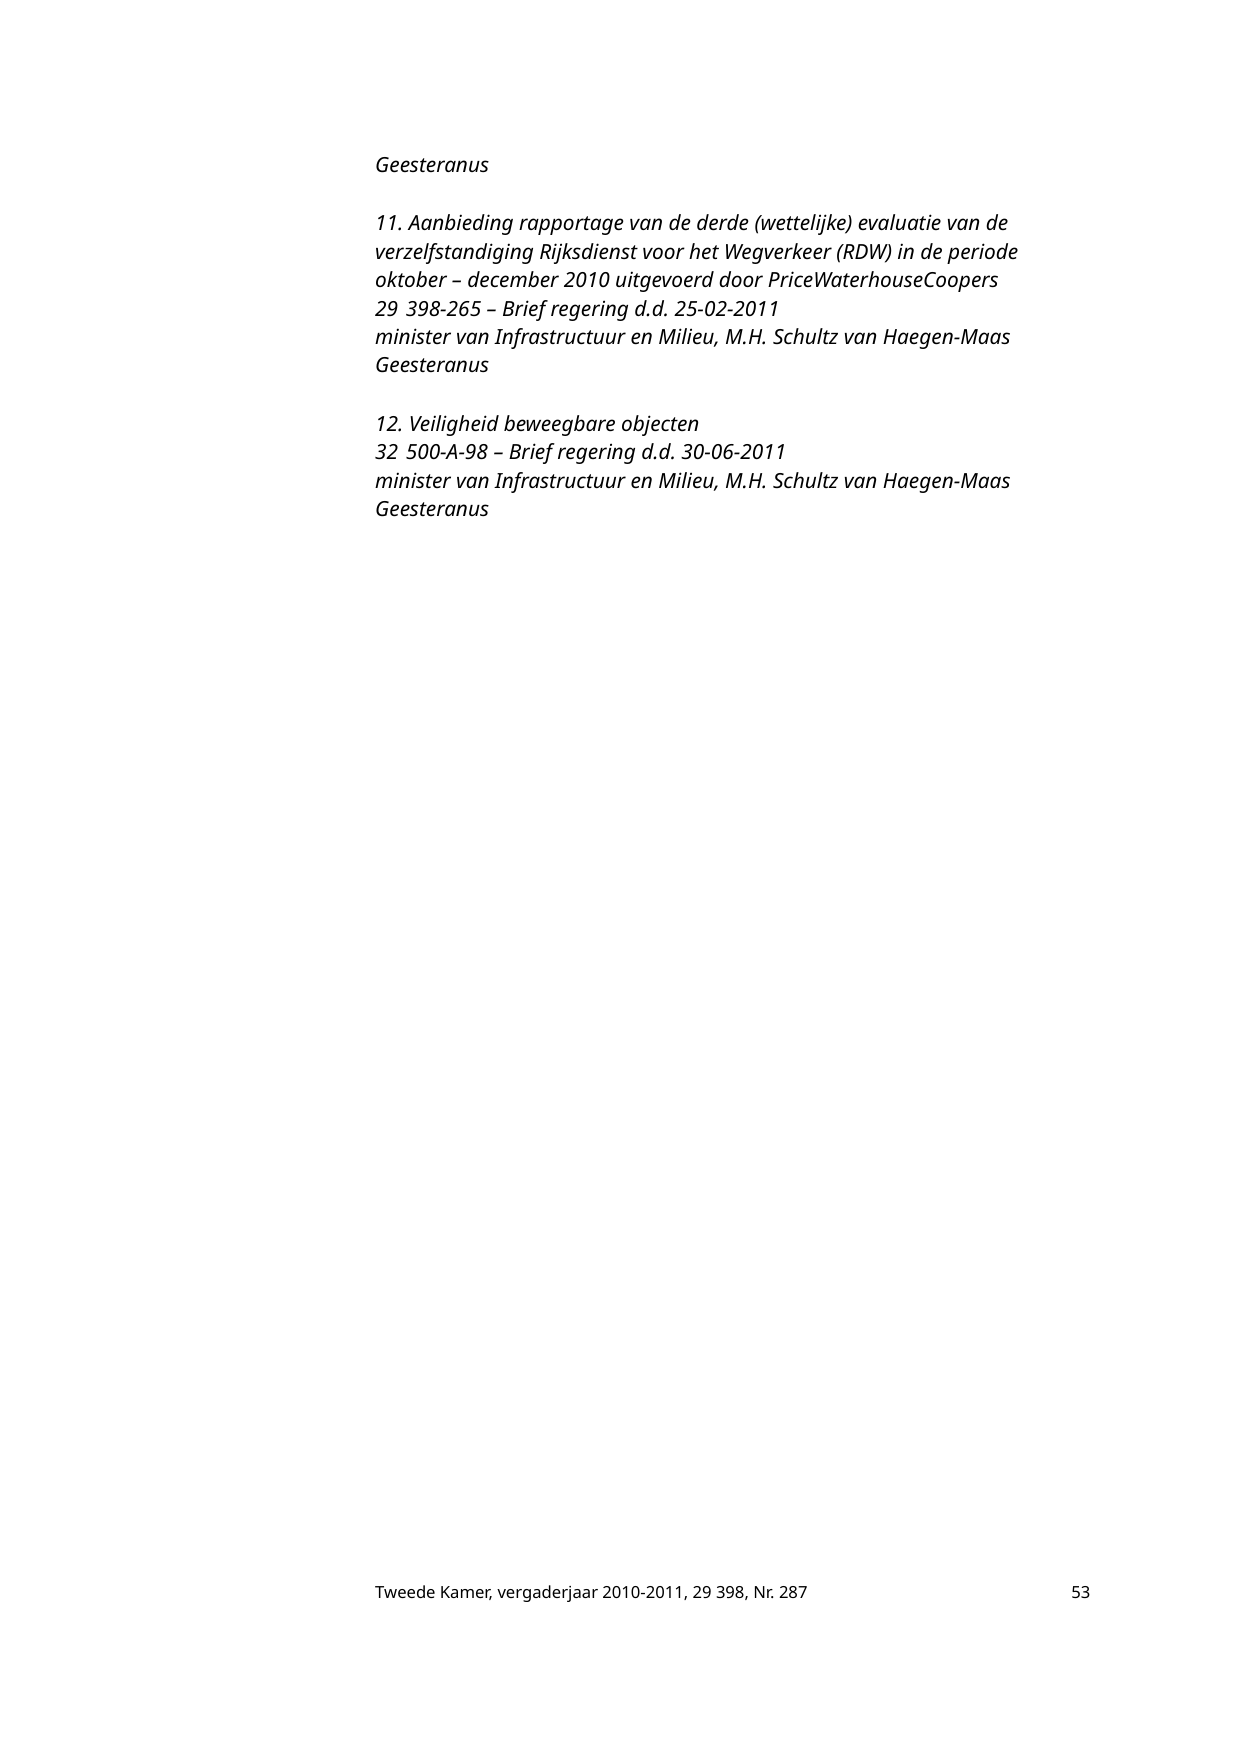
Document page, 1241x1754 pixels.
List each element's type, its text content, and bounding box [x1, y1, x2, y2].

text minister van Infrastructuur en Milieu, M.H. Schultz van Haegen-Maas Geesteranus [375, 466, 1090, 523]
text 12. Veiligheid beweegbare objecten [375, 409, 1090, 437]
text 32 500-A-98 – Brief regering d.d. 30-06-2011 [375, 437, 1090, 466]
text 29 398-265 – Brief regering d.d. 25-02-2011 [375, 294, 1090, 322]
text Geesteranus [375, 150, 1090, 178]
text minister van Infrastructuur en Milieu, M.H. Schultz van Haegen-Maas Geesteranus [375, 322, 1090, 379]
text 11. Aanbieding rapportage van de derde (wettelijke) evaluatie van de verzelfstandiging Rijksdienst voor het Wegverkeer (RDW) in de periode oktober – december 2010 uitgevoerd door PriceWaterhouseCoopers [375, 208, 1090, 294]
